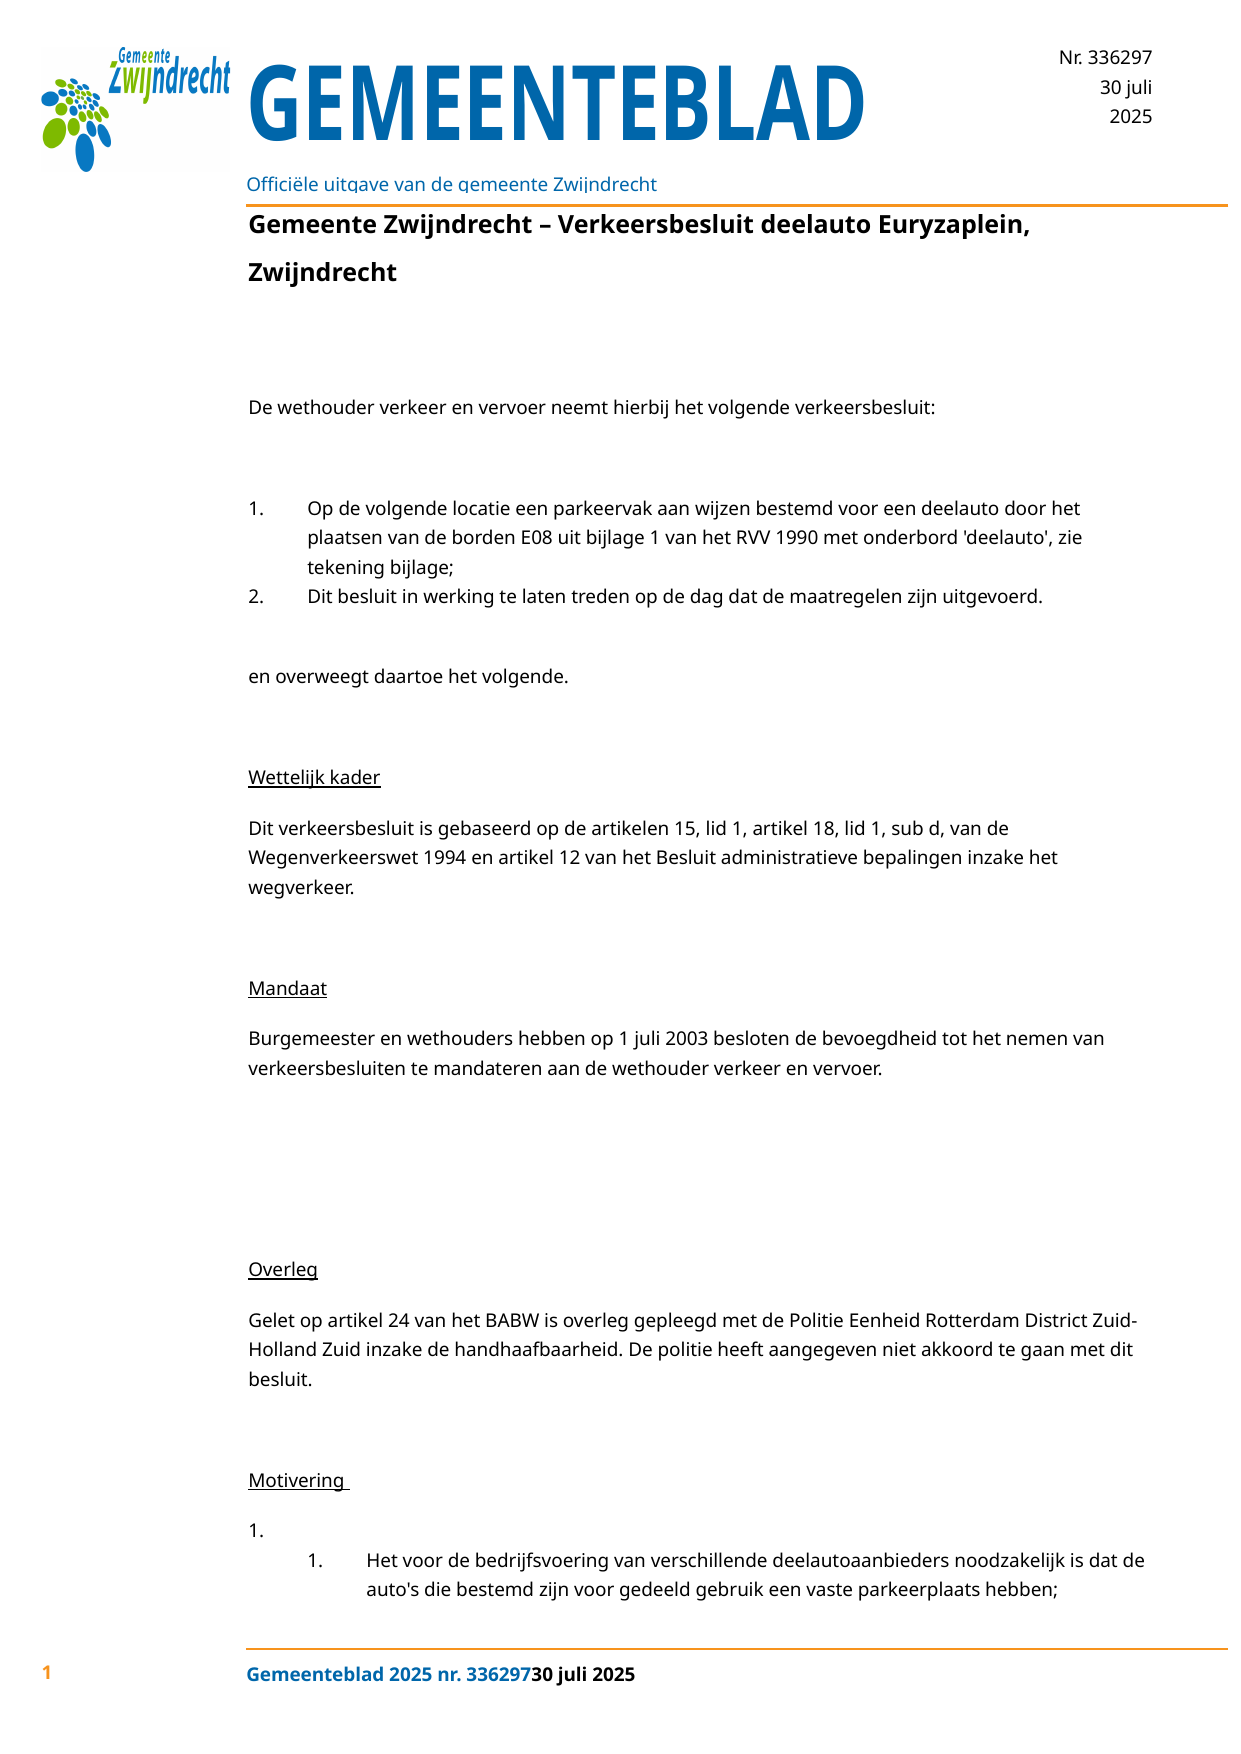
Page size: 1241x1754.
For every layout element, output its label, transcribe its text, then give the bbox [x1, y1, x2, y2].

list Het voor de bedrijfsvoering van verschillende deelautoaanbieders noodzakelijk is dat de auto's die bestemd zijn voor gedeeld gebruik een vaste parkeerplaats hebben; [307, 1547, 1152, 1602]
text Dit verkeersbesluit is gebaseerd op de artikelen 15, lid 1, artikel 18, lid 1, sub d, van de Wegenverkeerswet 1994 en artikel 12 van het Besluit administratieve bepalingen inzake het wegverkeer. [248, 815, 1152, 900]
text Burgemeester en wethouders hebben op 1 juli 2003 besloten de bevoegdheid tot het nemen van verkeersbesluiten te mandateren aan de wethouder verkeer en vervoer. [248, 1025, 1152, 1081]
text Gemeente Zwijndrecht – Verkeersbesluit deelauto Euryzaplein, Zwijndrecht [248, 207, 1152, 288]
list Dit besluit in werking te laten treden op de dag dat de maatregelen zijn uitgevoerd. [248, 584, 1152, 609]
text Wettelijk kader [248, 764, 1152, 790]
picture [41, 47, 231, 172]
text De wethouder verkeer en vervoer neemt hierbij het volgende verkeersbesluit: [248, 394, 1152, 420]
text Overleg [248, 1257, 1152, 1282]
text Gelet op artikel 24 van het BABW is overleg gepleegd met de Politie Eenheid Rotterdam District Zuid-Holland Zuid inzake de handhaafbaarheid. De politie heeft aangegeven niet akkoord te gaan met dit besluit. [248, 1307, 1152, 1392]
text Mandaat [248, 975, 1152, 1001]
text Motivering [248, 1467, 1152, 1493]
list Op de volgende locatie een parkeervak aan wijzen bestemd voor een deelauto door het plaatsen van de borden E08 uit bijlage 1 van het RVV 1990 met onderbord 'deelauto', zie tekening bijlage; [248, 495, 1152, 580]
text en overweegt daartoe het volgende. [248, 664, 1152, 689]
